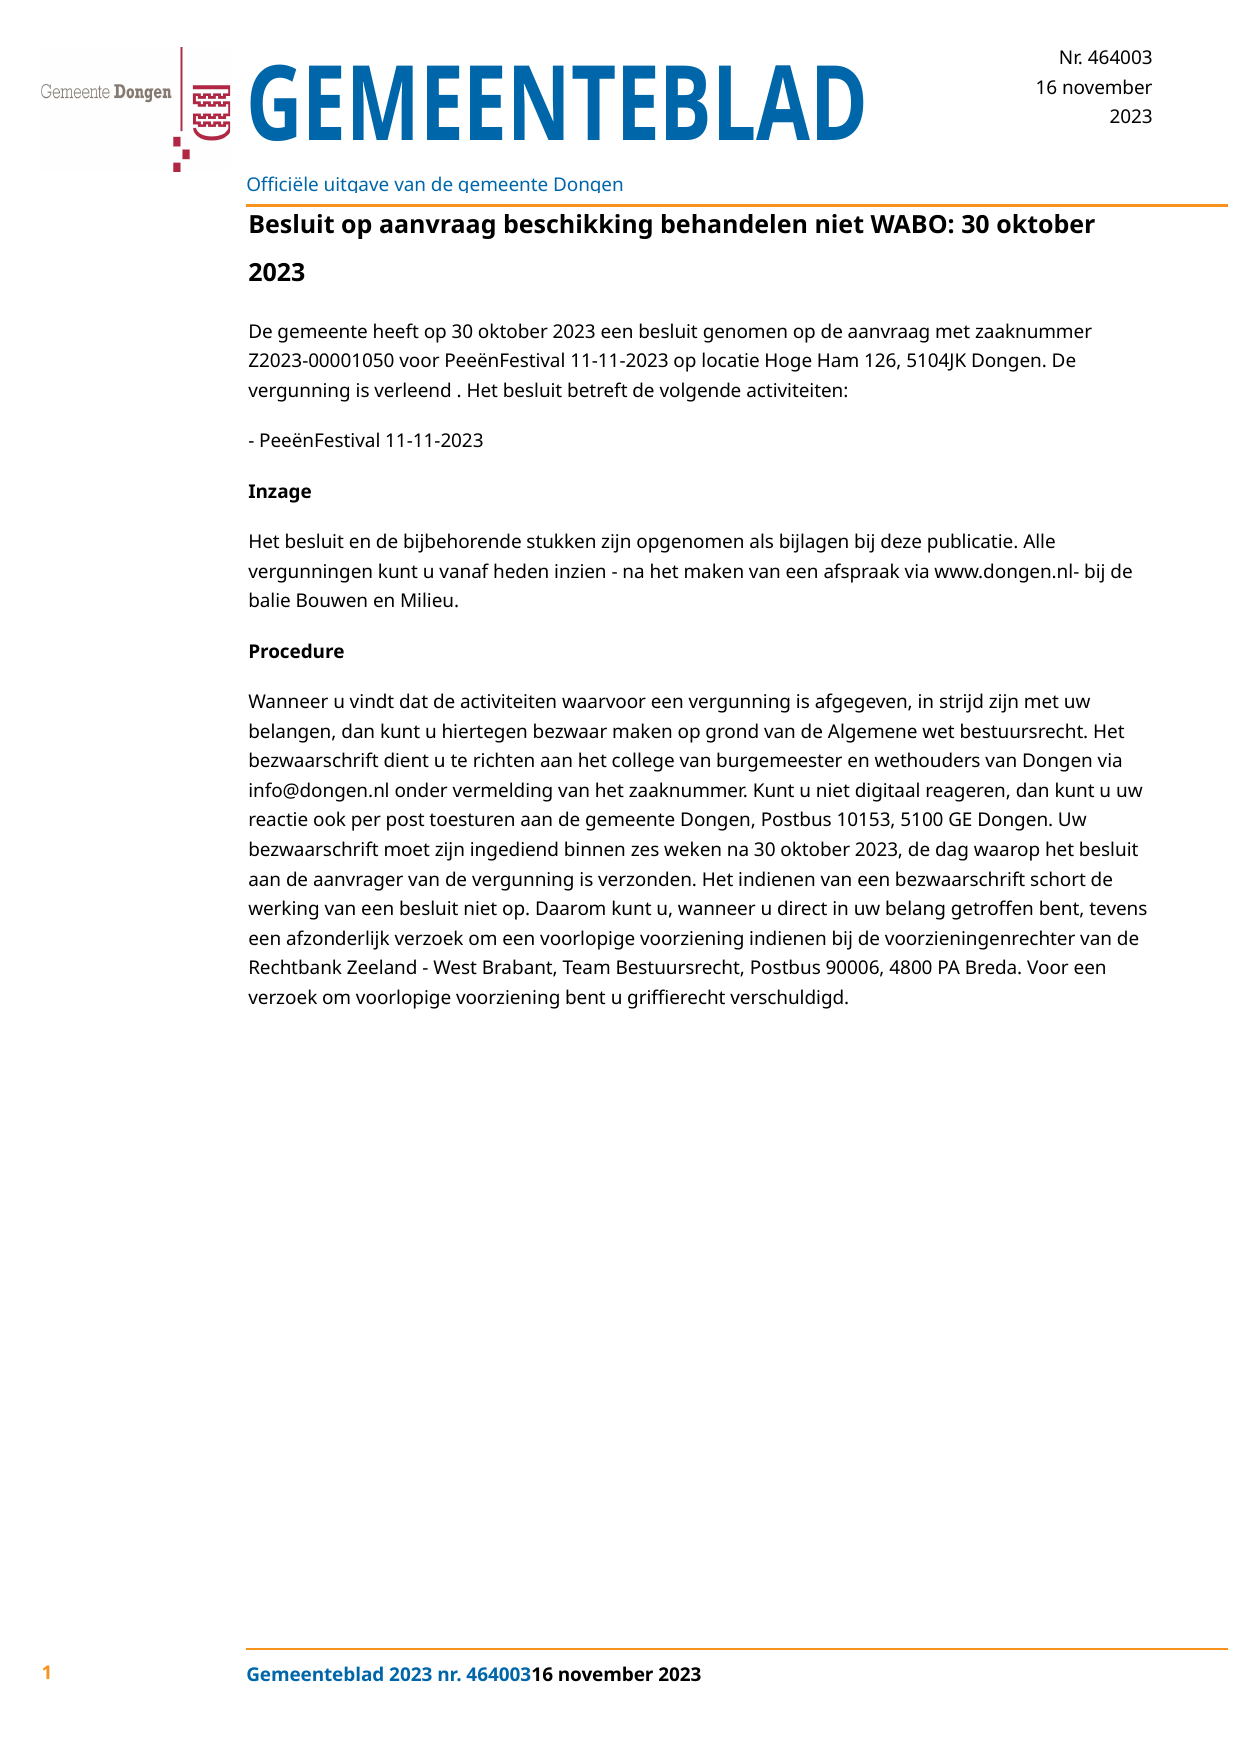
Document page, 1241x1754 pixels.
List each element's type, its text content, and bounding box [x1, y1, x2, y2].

text Inzage [248, 478, 1152, 504]
text Het besluit en de bijbehorende stukken zijn opgenomen als bijlagen bij deze publicatie. Alle vergunningen kunt u vanaf heden inzien - na het maken van een afspraak via www.dongen.nl- bij de balie Bouwen en Milieu. [248, 528, 1152, 613]
text Procedure [248, 638, 1152, 664]
text Wanneer u vindt dat de activiteiten waarvoor een vergunning is afgegeven, in strijd zijn met uw belangen, dan kunt u hiertegen bezwaar maken op grond van de Algemene wet bestuursrecht. Het bezwaarschrift dient u te richten aan het college van burgemeester en wethouders van Dongen via info@dongen.nl onder vermelding van het zaaknummer. Kunt u niet digitaal reageren, dan kunt u uw reactie ook per post toesturen aan de gemeente Dongen, Postbus 10153, 5100 GE Dongen. Uw bezwaarschrift moet zijn ingediend binnen zes weken na 30 oktober 2023, de dag waarop het besluit aan de aanvrager van de vergunning is verzonden. Het indienen van een bezwaarschrift schort de werking van een besluit niet op. Daarom kunt u, wanneer u direct in uw belang getroffen bent, tevens een afzonderlijk verzoek om een voorlopige voorziening indienen bij de voorzieningenrechter van de Rechtbank Zeeland - West Brabant, Team Bestuursrecht, Postbus 90006, 4800 PA Breda. Voor een verzoek om voorlopige voorziening bent u griffierecht verschuldigd. [248, 688, 1152, 1010]
text Besluit op aanvraag beschikking behandelen niet WABO: 30 oktober 2023 [248, 207, 1152, 288]
picture [41, 47, 231, 172]
text - PeeënFestival 11-11-2023 [248, 427, 1152, 453]
text De gemeente heeft op 30 oktober 2023 een besluit genomen op de aanvraag met zaaknummer Z2023-00001050 voor PeeënFestival 11-11-2023 op locatie Hoge Ham 126, 5104JK Dongen. De vergunning is verleend . Het besluit betreft de volgende activiteiten: [248, 318, 1152, 403]
